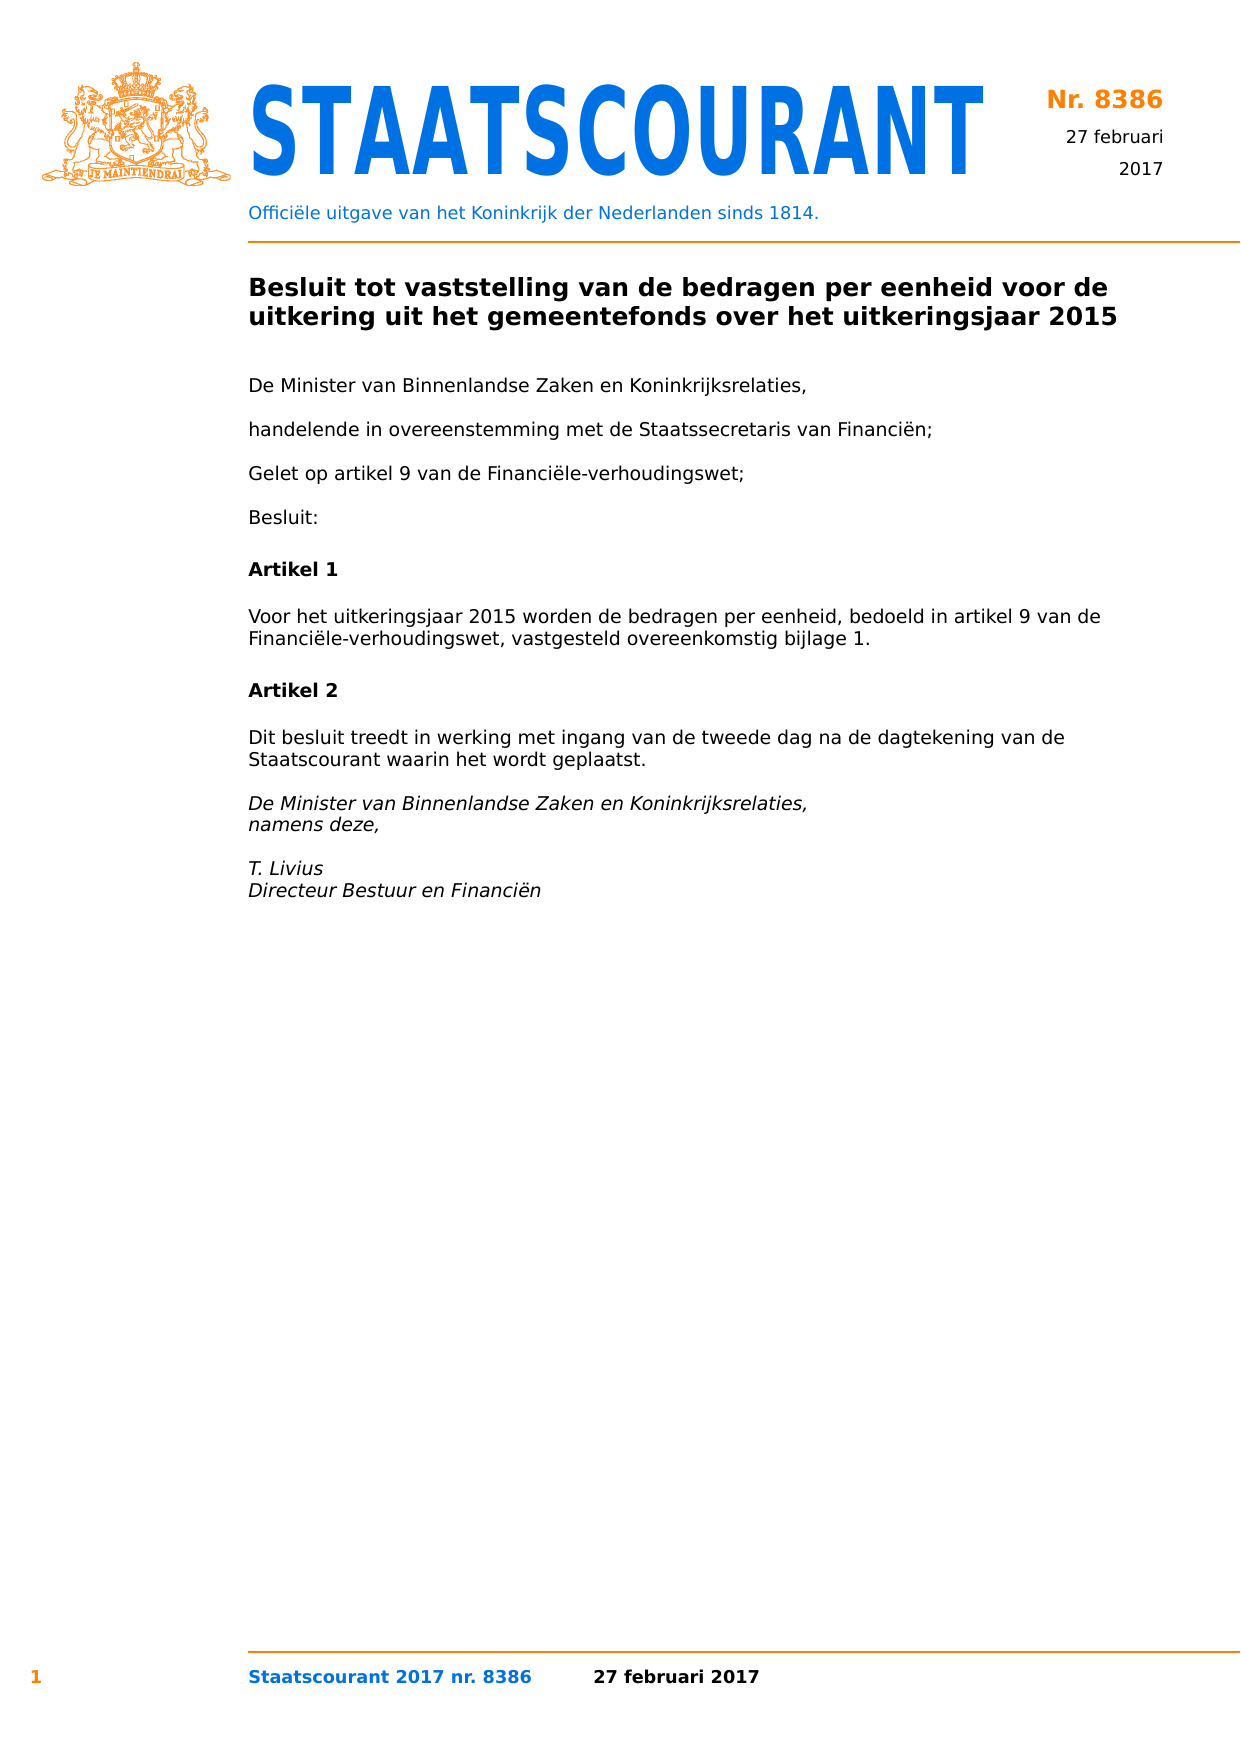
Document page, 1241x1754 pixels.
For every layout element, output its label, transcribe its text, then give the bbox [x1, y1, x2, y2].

table_header STAATSCOURANT [248, 62, 998, 203]
table_cell Officiële uitgave van het Koninkrijk der Nederlanden sinds 1814. [248, 203, 1240, 241]
text Dit besluit treedt in werking met ingang van de tweede dag na de dagtekening van de Staatscourant waarin het wordt geplaatst. [248, 727, 1163, 771]
subtitle Artikel 2 [248, 679, 1163, 702]
table_header [25, 62, 248, 241]
table_cell 27 februari [998, 121, 1240, 153]
table_header Nr. 8386 [998, 62, 1240, 121]
picture [41, 62, 231, 186]
text Voor het uitkeringsjaar 2015 worden de bedragen per eenheid, bedoeld in artikel 9 van de Financiële-verhoudingswet, vastgesteld overeenkomstig bijlage 1. [248, 606, 1163, 649]
subtitle Besluit tot vaststelling van de bedragen per eenheid voor de uitkering uit het gemeentefonds over het uitkeringsjaar 2015 [248, 273, 1163, 331]
table_cell 2017 [998, 153, 1240, 203]
text Besluit: [248, 507, 1163, 529]
text Gelet op artikel 9 van de Financiële-verhoudingswet; [248, 463, 1163, 485]
text handelende in overeenstemming met de Staatssecretaris van Financiën; [248, 419, 1163, 441]
text De Minister van Binnenlandse Zaken en Koninkrijksrelaties, namens deze, T. Livius Directeur Bestuur en Financiën [248, 792, 1163, 902]
text De Minister van Binnenlandse Zaken en Koninkrijksrelaties, [248, 375, 1163, 397]
subtitle Artikel 1 [248, 559, 1163, 581]
